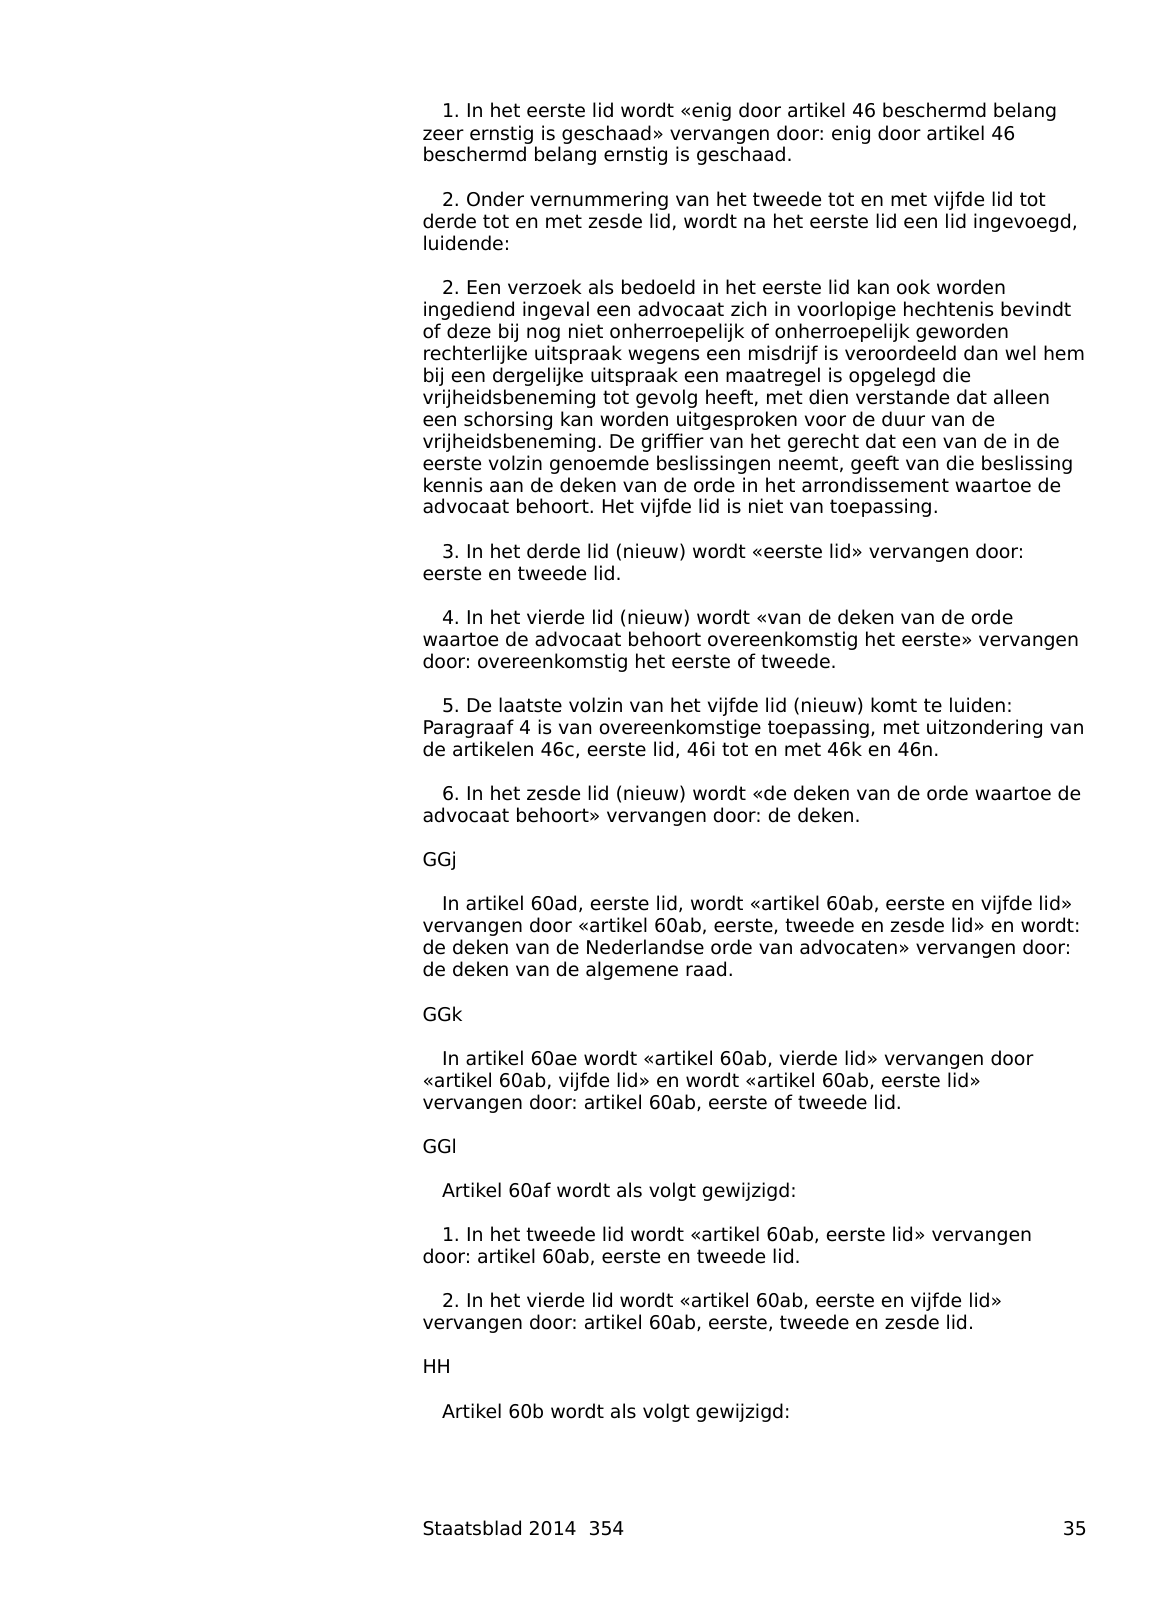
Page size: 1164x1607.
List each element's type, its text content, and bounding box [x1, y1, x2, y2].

text HH [422, 1356, 1087, 1378]
text Artikel 60b wordt als volgt gewijzigd: [422, 1401, 1087, 1422]
text GGl [422, 1136, 1087, 1158]
text Artikel 60af wordt als volgt gewijzigd: [422, 1180, 1087, 1202]
text 2. In het vierde lid wordt «artikel 60ab, eerste en vijfde lid» vervangen door: artikel 60ab, eerste, tweede en zesde lid. [422, 1290, 1087, 1334]
text 1. In het eerste lid wordt «enig door artikel 46 beschermd belang zeer ernstig is geschaad» vervangen door: enig door artikel 46 beschermd belang ernstig is geschaad. [422, 100, 1087, 166]
text 2. Een verzoek als bedoeld in het eerste lid kan ook worden ingediend ingeval een advocaat zich in voorlopige hechtenis bevindt of deze bij nog niet onherroepelijk of onherroepelijk geworden rechterlijke uitspraak wegens een misdrijf is veroordeeld dan wel hem bij een dergelijke uitspraak een maatregel is opgelegd die vrijheidsbeneming tot gevolg heeft, met dien verstande dat alleen een schorsing kan worden uitgesproken voor de duur van de vrijheidsbeneming. De griffier van het gerecht dat een van de in de eerste volzin genoemde beslissingen neemt, geeft van die beslissing kennis aan de deken van de orde in het arrondissement waartoe de advocaat behoort. Het vijfde lid is niet van toepassing. [422, 277, 1087, 518]
text 3. In het derde lid (nieuw) wordt «eerste lid» vervangen door: eerste en tweede lid. [422, 541, 1087, 584]
text In artikel 60ad, eerste lid, wordt «artikel 60ab, eerste en vijfde lid» vervangen door «artikel 60ab, eerste, tweede en zesde lid» en wordt: de deken van de Nederlandse orde van advocaten» vervangen door: de deken van de algemene raad. [422, 893, 1087, 981]
text 2. Onder vernummering van het tweede tot en met vijfde lid tot derde tot en met zesde lid, wordt na het eerste lid een lid ingevoegd, luidende: [422, 188, 1087, 254]
text In artikel 60ae wordt «artikel 60ab, vierde lid» vervangen door «artikel 60ab, vijfde lid» en wordt «artikel 60ab, eerste lid» vervangen door: artikel 60ab, eerste of tweede lid. [422, 1048, 1087, 1113]
text GGk [422, 1003, 1087, 1025]
text GGj [422, 849, 1087, 871]
text 6. In het zesde lid (nieuw) wordt «de deken van de orde waartoe de advocaat behoort» vervangen door: de deken. [422, 783, 1087, 827]
text 1. In het tweede lid wordt «artikel 60ab, eerste lid» vervangen door: artikel 60ab, eerste en tweede lid. [422, 1224, 1087, 1268]
text 4. In het vierde lid (nieuw) wordt «van de deken van de orde waartoe de advocaat behoort overeenkomstig het eerste» vervangen door: overeenkomstig het eerste of tweede. [422, 607, 1087, 673]
text 5. De laatste volzin van het vijfde lid (nieuw) komt te luiden: Paragraaf 4 is van overeenkomstige toepassing, met uitzondering van de artikelen 46c, eerste lid, 46i tot en met 46k en 46n. [422, 695, 1087, 761]
